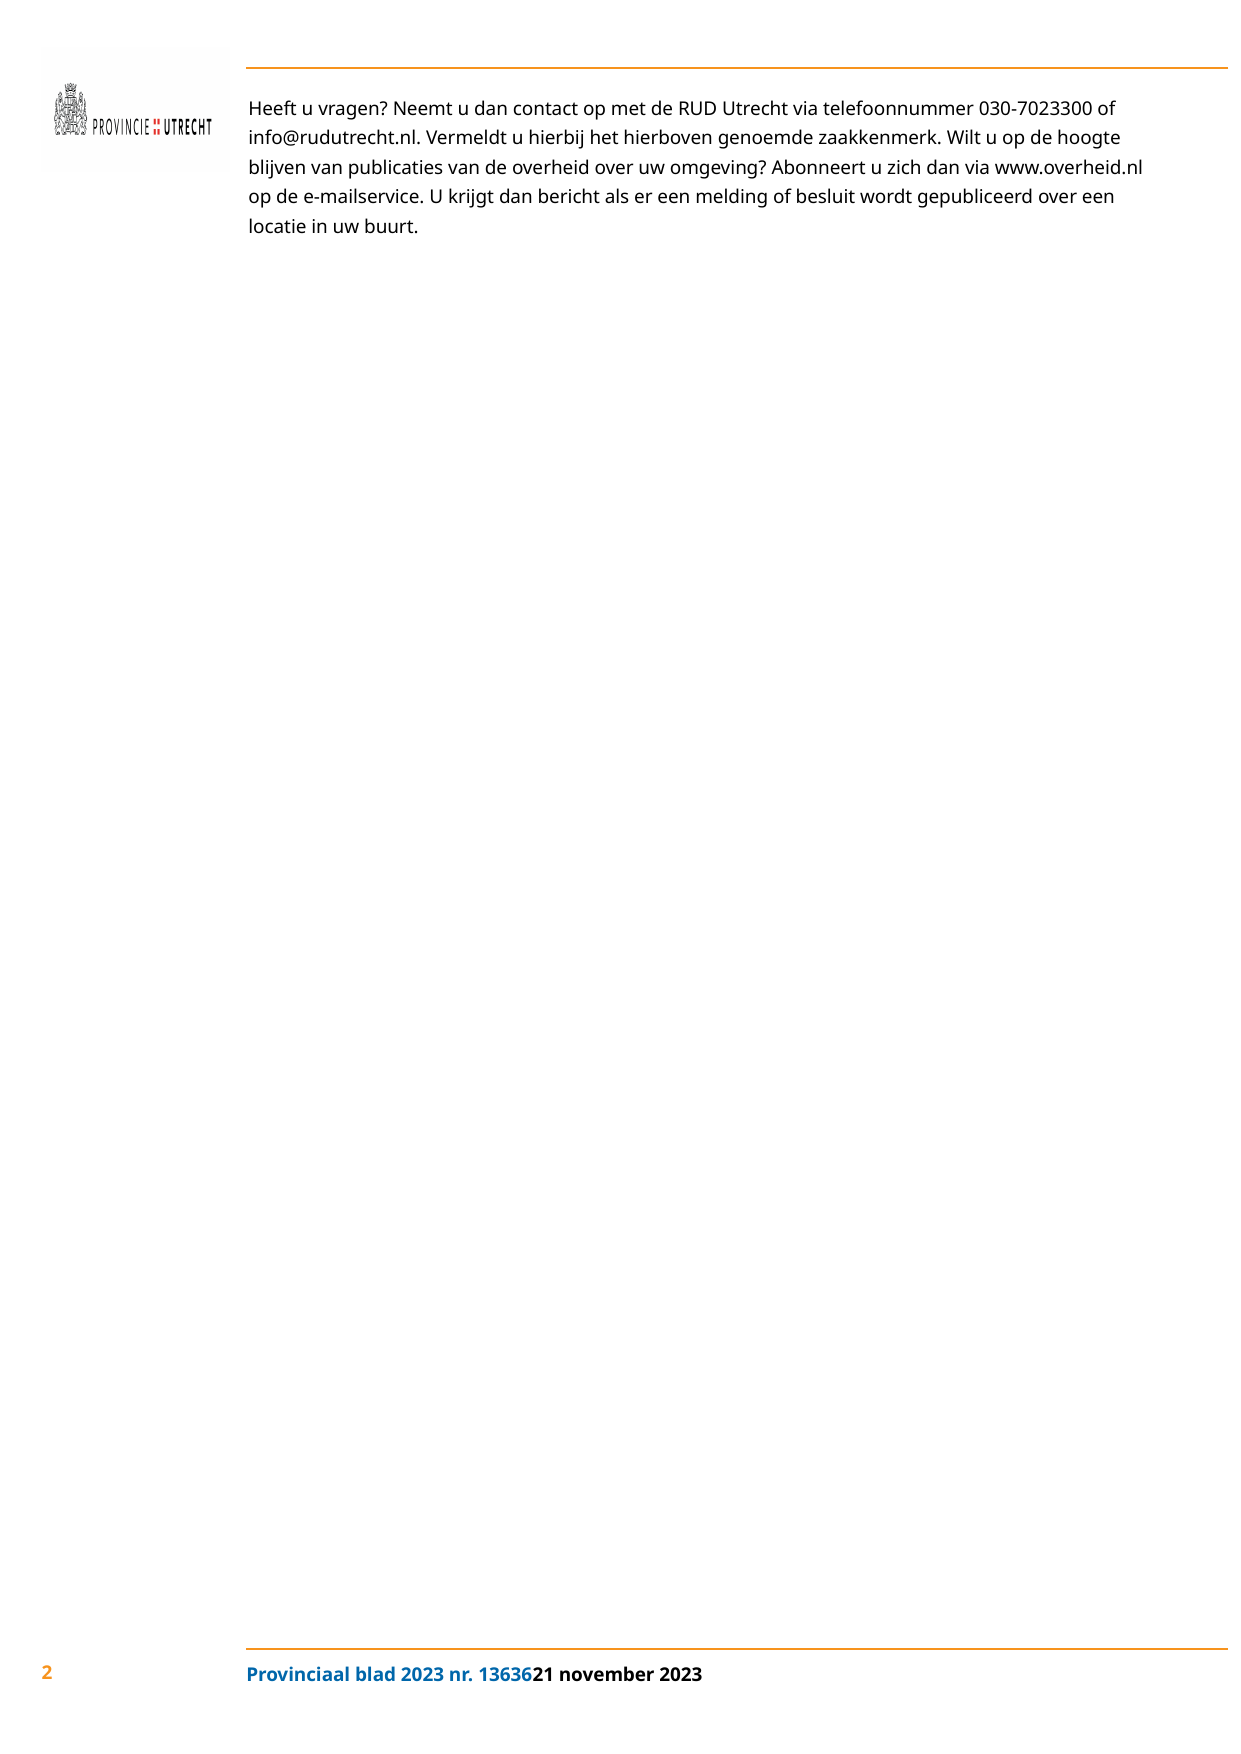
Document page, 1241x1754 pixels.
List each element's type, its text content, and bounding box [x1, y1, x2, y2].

text Heeft u vragen? Neemt u dan contact op met de RUD Utrecht via telefoonnummer 030-7023300 of info@rudutrecht.nl. Vermeldt u hierbij het hierboven genoemde zaakkenmerk. Wilt u op de hoogte blijven van publicaties van de overheid over uw omgeving? Abonneert u zich dan via www.overheid.nl op de e-mailservice. U krijgt dan bericht als er een melding of besluit wordt gepubliceerd over een locatie in uw buurt. [248, 95, 1152, 239]
picture [41, 47, 231, 172]
